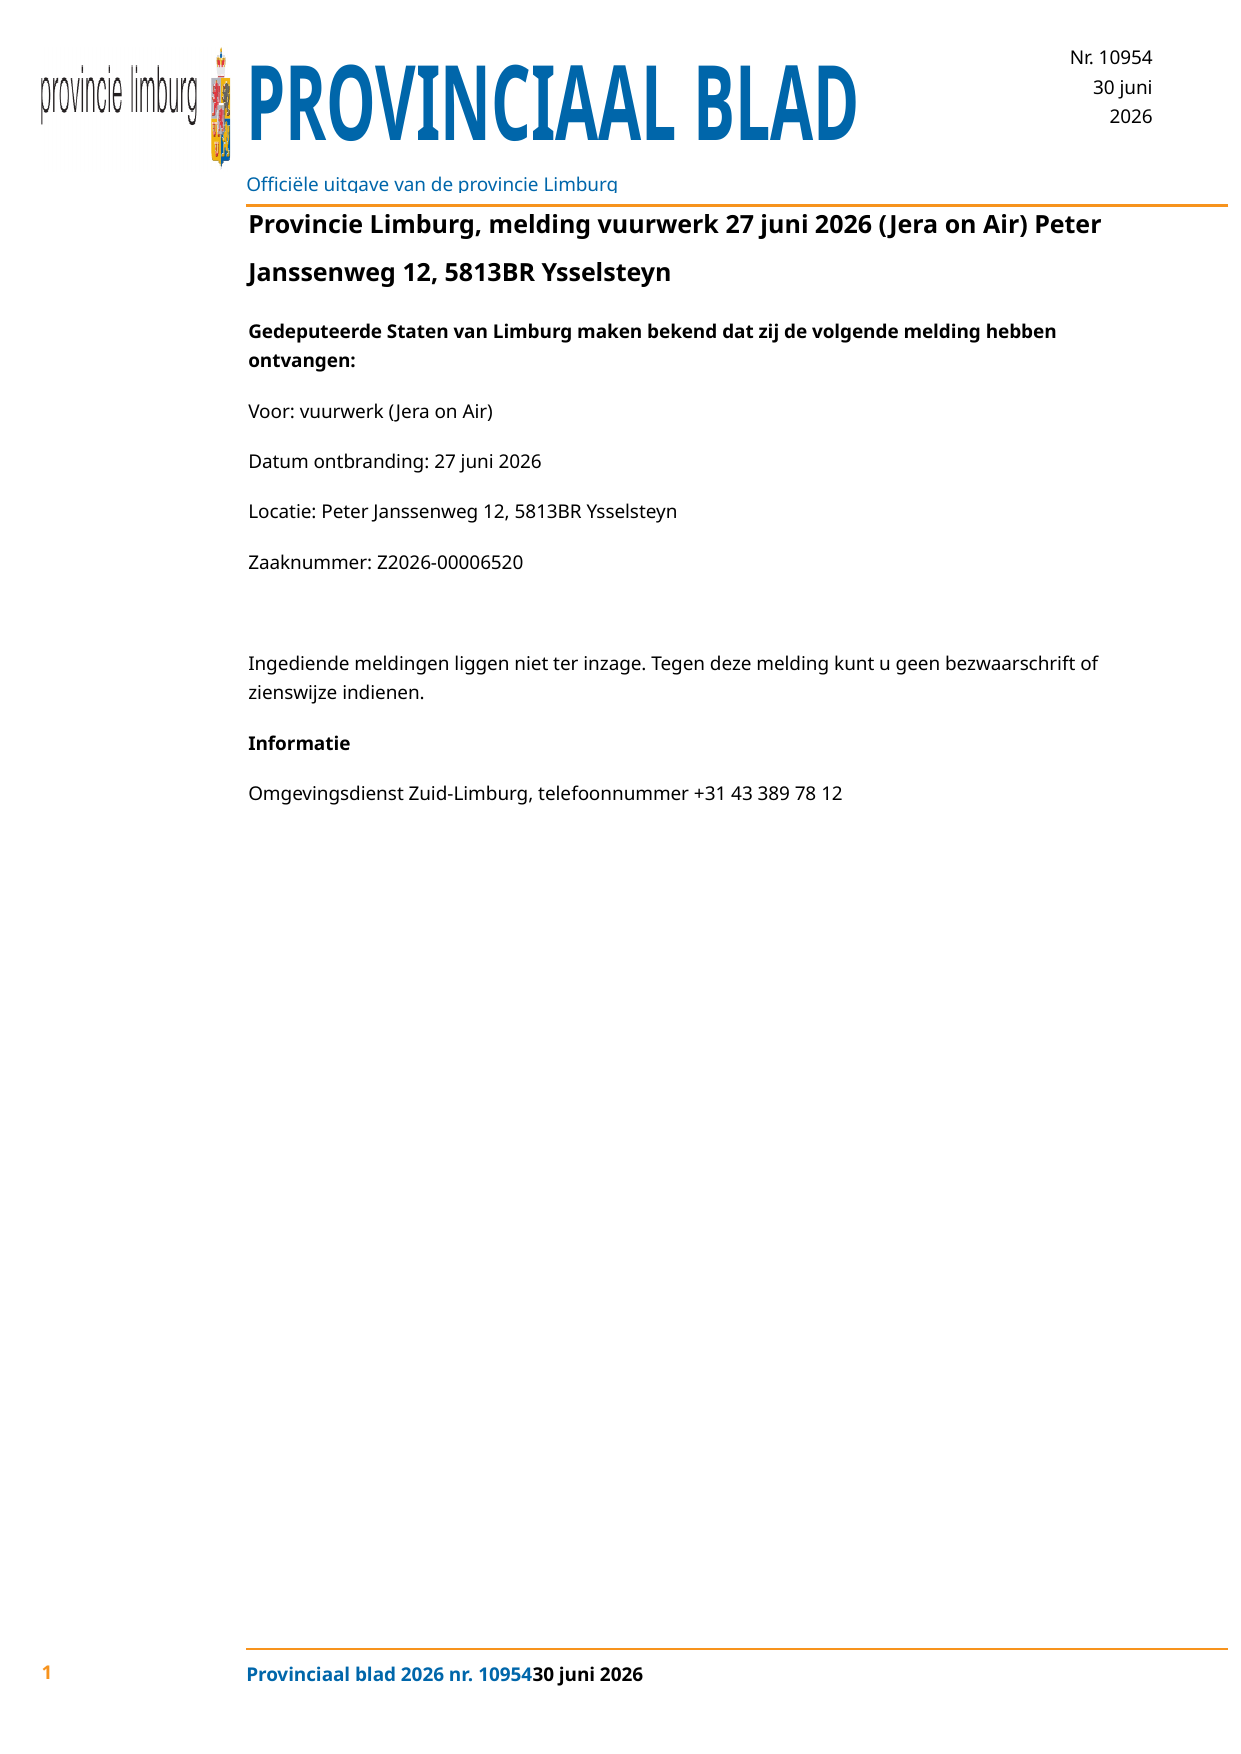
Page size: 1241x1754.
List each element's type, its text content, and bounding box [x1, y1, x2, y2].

picture [41, 47, 231, 172]
text Zaaknummer: Z2026-00006520 [248, 549, 1152, 575]
text Gedeputeerde Staten van Limburg maken bekend dat zij de volgende melding hebben ontvangen: [248, 318, 1152, 373]
text Omgevingsdienst Zuid-Limburg, telefoonnummer +31 43 389 78 12 [248, 780, 1152, 806]
text Voor: vuurwerk (Jera on Air) [248, 398, 1152, 424]
text Informatie [248, 730, 1152, 756]
text Datum ontbranding: 27 juni 2026 [248, 448, 1152, 474]
text Locatie: Peter Janssenweg 12, 5813BR Ysselsteyn [248, 499, 1152, 524]
text Ingediende meldingen liggen niet ter inzage. Tegen deze melding kunt u geen bezwaarschrift of zienswijze indienen. [248, 650, 1152, 705]
text Provincie Limburg, melding vuurwerk 27 juni 2026 (Jera on Air) Peter Janssenweg 12, 5813BR Ysselsteyn [248, 207, 1152, 288]
